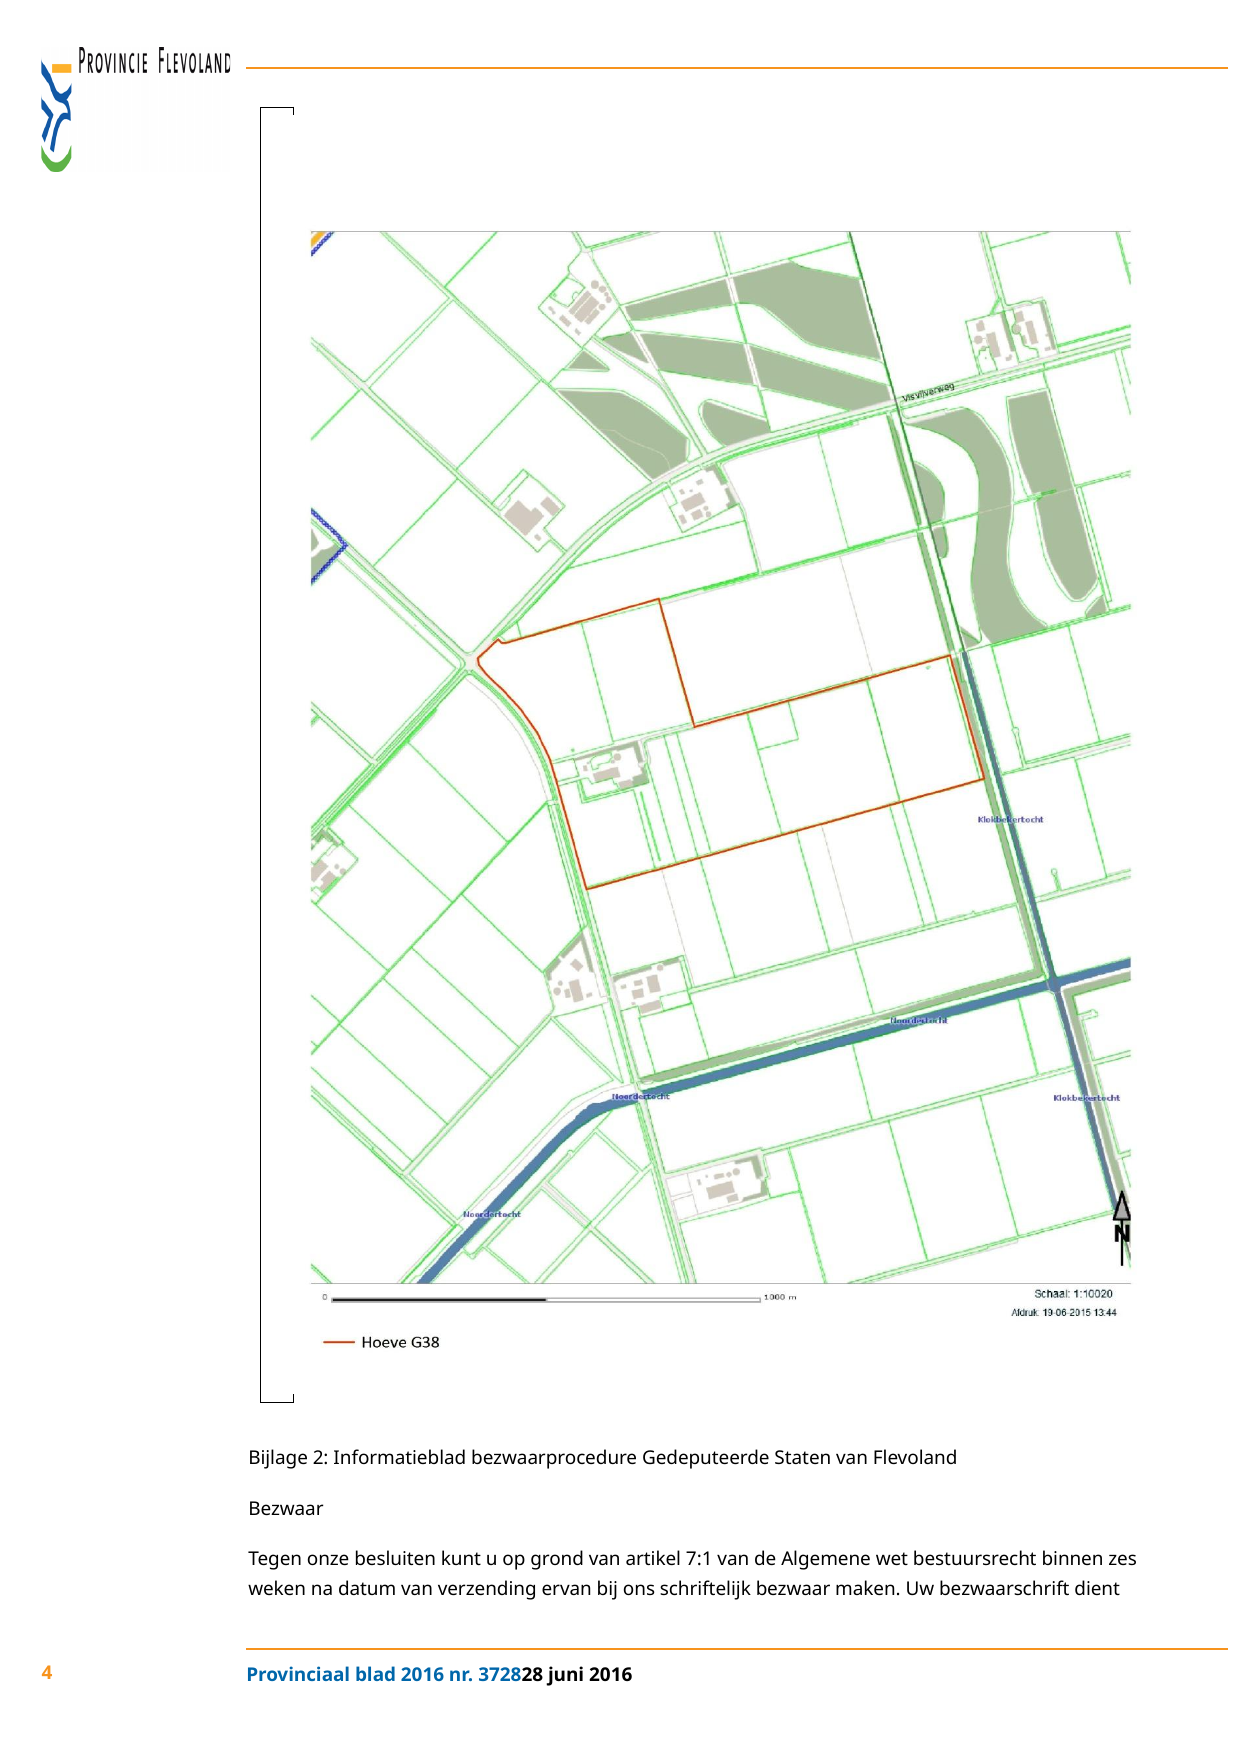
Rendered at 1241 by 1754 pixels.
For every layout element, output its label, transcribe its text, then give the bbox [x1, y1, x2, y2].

picture [41, 47, 231, 172]
text Tegen onze besluiten kunt u op grond van artikel 7:1 van de Algemene wet bestuursrecht binnen zes weken na datum van verzending ervan bij ons schriftelijk bezwaar maken. Uw bezwaarschrift dient [248, 1545, 1152, 1601]
text Bezwaar [248, 1495, 1152, 1521]
picture [268, 115, 1173, 1394]
text Bijlage 2: Informatieblad bezwaarprocedure Gedeputeerde Staten van Flevoland [248, 1444, 1152, 1470]
